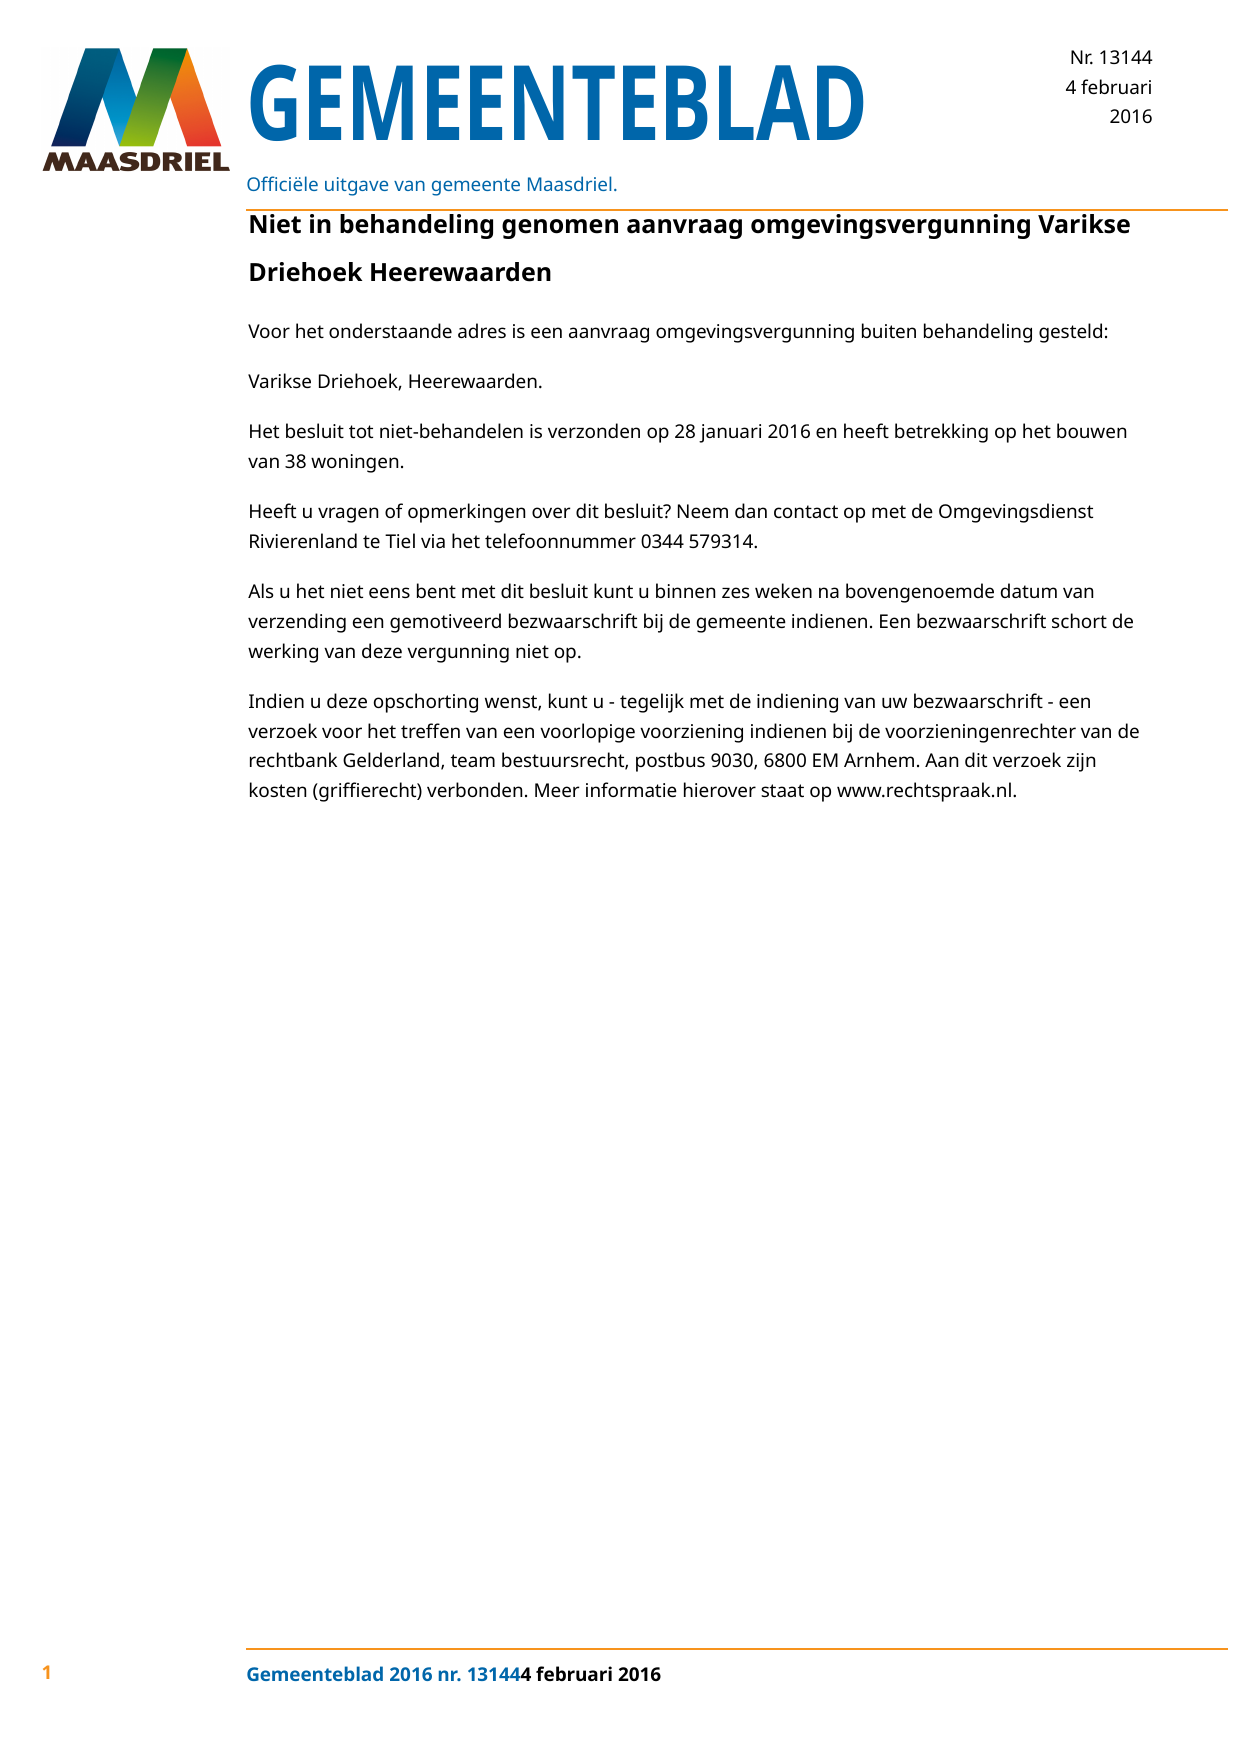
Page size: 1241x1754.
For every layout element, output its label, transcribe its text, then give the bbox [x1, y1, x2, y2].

text Als u het niet eens bent met dit besluit kunt u binnen zes weken na bovengenoemde datum van verzending een gemotiveerd bezwaarschrift bij de gemeente indienen. Een bezwaarschrift schort de werking van deze vergunning niet op. [248, 579, 1152, 664]
text Het besluit tot niet-behandelen is verzonden op 28 januari 2016 en heeft betrekking op het bouwen van 38 woningen. [248, 419, 1152, 474]
text Niet in behandeling genomen aanvraag omgevingsvergunning Varikse Driehoek Heerewaarden [248, 211, 1152, 288]
picture [41, 47, 231, 172]
text Heeft u vragen of opmerkingen over dit besluit? Neem dan contact op met de Omgevingsdienst Rivierenland te Tiel via het telefoonnummer 0344 579314. [248, 499, 1152, 554]
text Voor het onderstaande adres is een aanvraag omgevingsvergunning buiten behandeling gesteld: [248, 318, 1152, 344]
text Indien u deze opschorting wenst, kunt u - tegelijk met de indiening van uw bezwaarschrift - een verzoek voor het treffen van een voorlopige voorziening indienen bij de voorzieningenrechter van de rechtbank Gelderland, team bestuursrecht, postbus 9030, 6800 EM Arnhem. Aan dit verzoek zijn kosten (griffierecht) verbonden. Meer informatie hierover staat op www.rechtspraak.nl. [248, 688, 1152, 803]
text Varikse Driehoek, Heerewaarden. [248, 368, 1152, 394]
